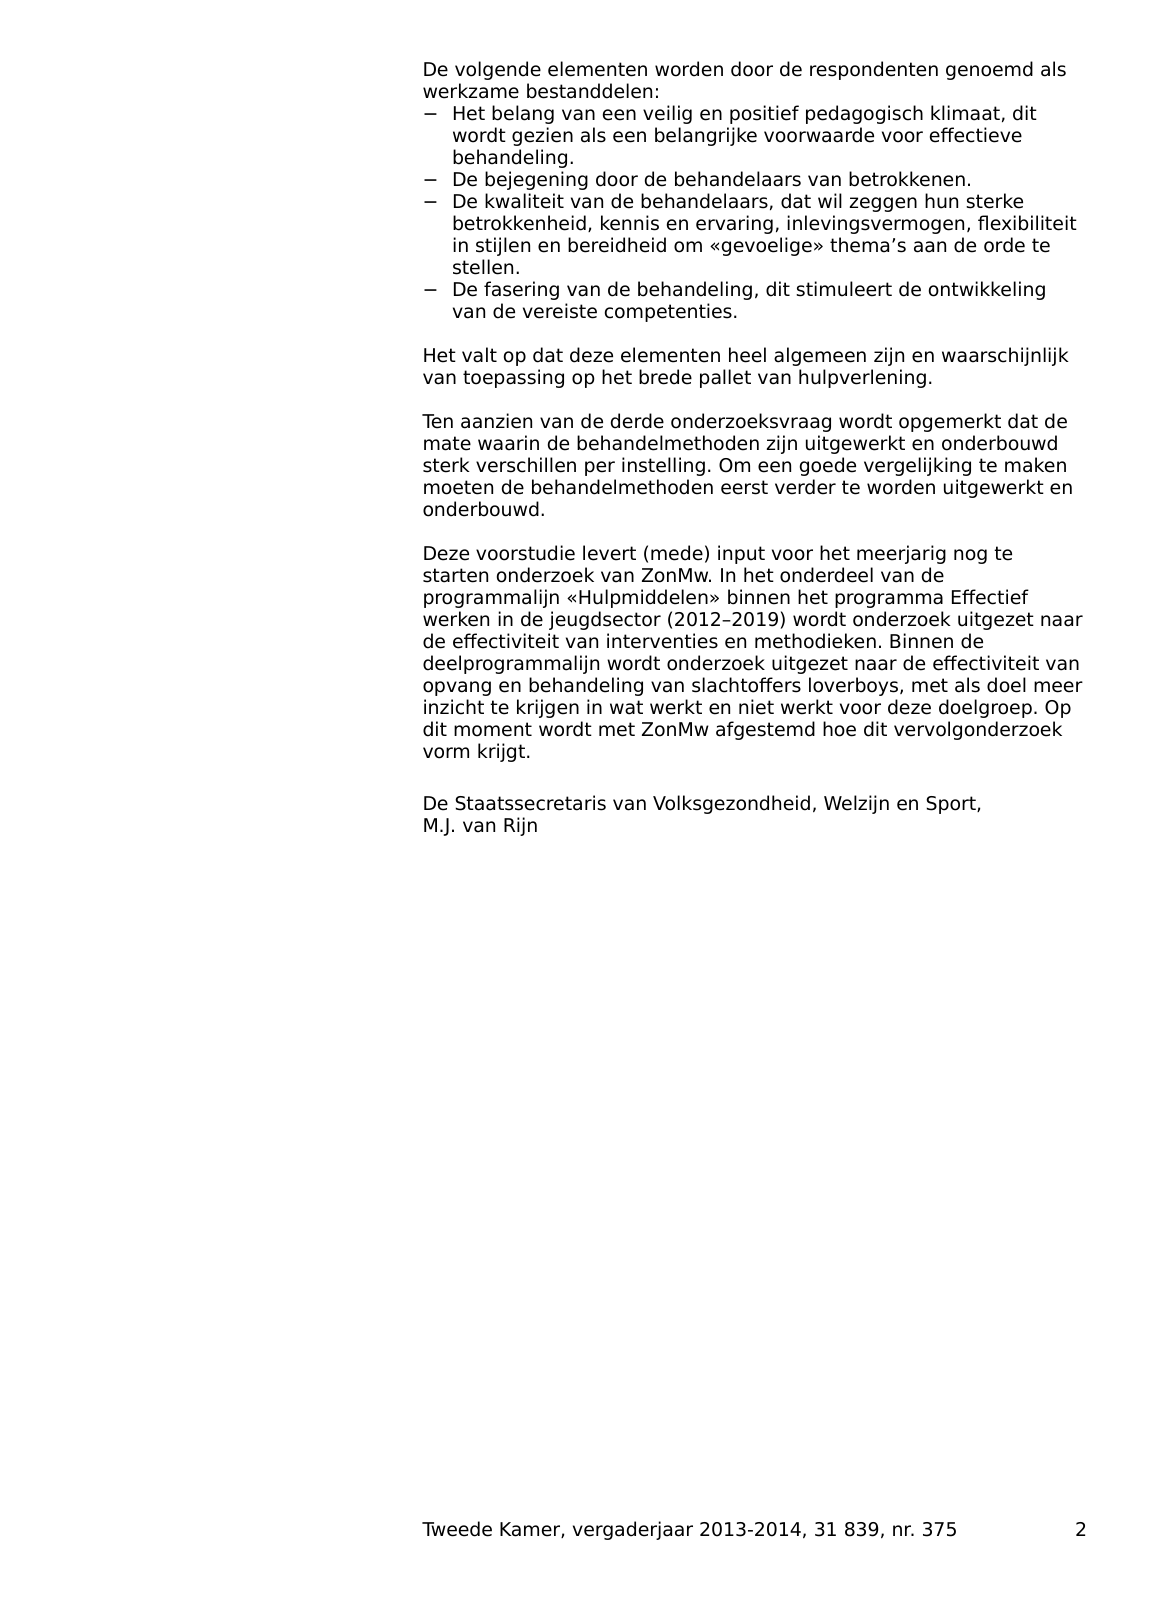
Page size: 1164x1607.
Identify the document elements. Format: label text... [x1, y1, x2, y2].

text − De bejegening door de behandelaars van betrokkenen. [422, 169, 1087, 191]
text Het valt op dat deze elementen heel algemeen zijn en waarschijnlijk van toepassing op het brede pallet van hulpverlening. [422, 345, 1087, 389]
text Deze voorstudie levert (mede) input voor het meerjarig nog te starten onderzoek van ZonMw. In het onderdeel van de programmalijn «Hulpmiddelen» binnen het programma Effectief werken in de jeugdsector (2012–2019) wordt onderzoek uitgezet naar de effectiviteit van interventies en methodieken. Binnen de deelprogrammalijn wordt onderzoek uitgezet naar de effectiviteit van opvang en behandeling van slachtoffers loverboys, met als doel meer inzicht te krijgen in wat werkt en niet werkt voor deze doelgroep. Op dit moment wordt met ZonMw afgestemd hoe dit vervolgonderzoek vorm krijgt. [422, 543, 1087, 763]
text Ten aanzien van de derde onderzoeksvraag wordt opgemerkt dat de mate waarin de behandelmethoden zijn uitgewerkt en onderbouwd sterk verschillen per instelling. Om een goede vergelijking te maken moeten de behandelmethoden eerst verder te worden uitgewerkt en onderbouwd. [422, 411, 1087, 521]
text − De kwaliteit van de behandelaars, dat wil zeggen hun sterke betrokkenheid, kennis en ervaring, inlevingsvermogen, flexibiliteit in stijlen en bereidheid om «gevoelige» thema’s aan de orde te stellen. [422, 191, 1087, 279]
text − Het belang van een veilig en positief pedagogisch klimaat, dit wordt gezien als een belangrijke voorwaarde voor effectieve behandeling. [422, 103, 1087, 169]
text − De fasering van de behandeling, dit stimuleert de ontwikkeling van de vereiste competenties. [422, 279, 1087, 323]
text De Staatssecretaris van Volksgezondheid, Welzijn en Sport, M.J. van Rijn [422, 793, 1087, 837]
text De volgende elementen worden door de respondenten genoemd als werkzame bestanddelen: [422, 59, 1087, 103]
